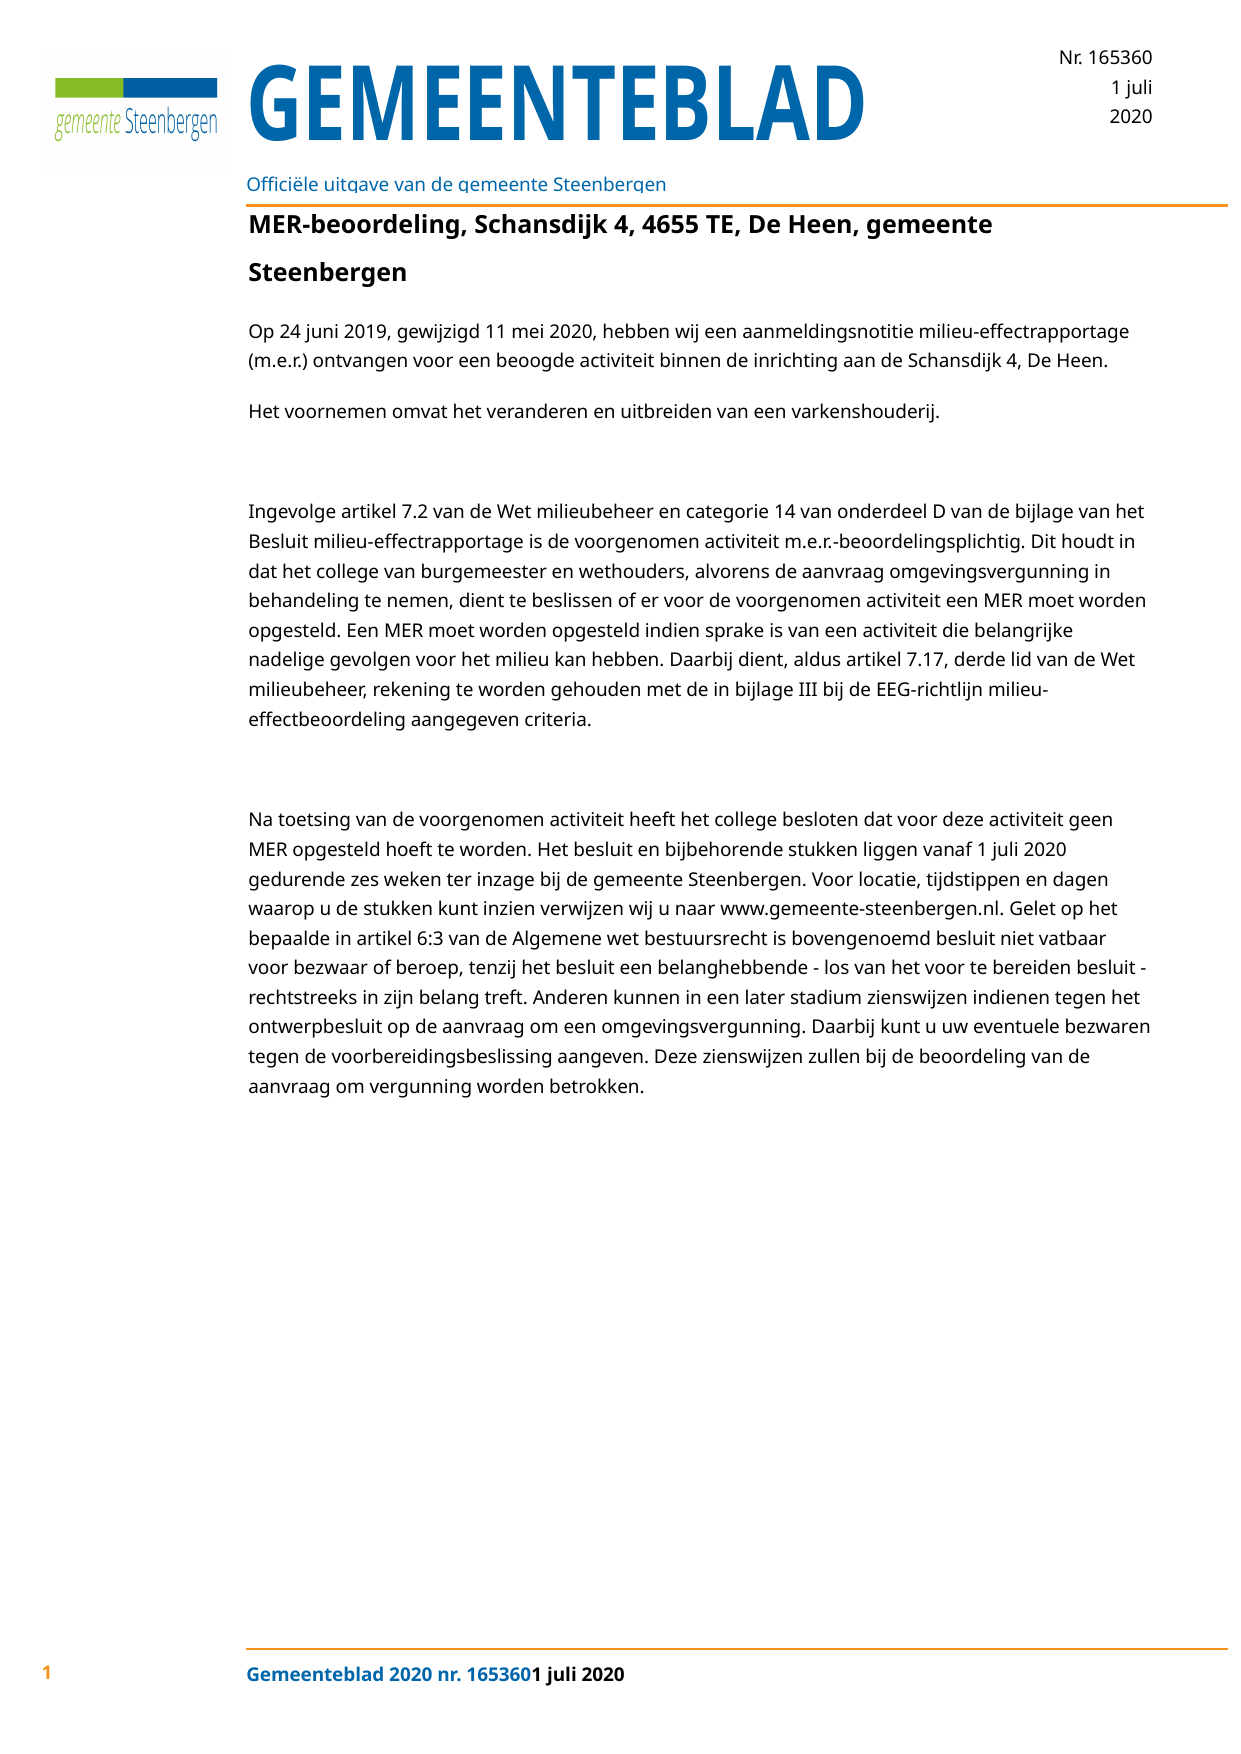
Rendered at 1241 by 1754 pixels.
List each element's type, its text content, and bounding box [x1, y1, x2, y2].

text Ingevolge artikel 7.2 van de Wet milieubeheer en categorie 14 van onderdeel D van de bijlage van het Besluit milieu-effectrapportage is de voorgenomen activiteit m.e.r.‑beoordelingsplichtig. Dit houdt in dat het college van burgemeester en wethouders, alvorens de aanvraag omgevingsvergunning in behandeling te nemen, dient te beslissen of er voor de voorgenomen activiteit een MER moet worden opgesteld. Een MER moet worden opgesteld indien sprake is van een activiteit die belangrijke nadelige gevolgen voor het milieu kan hebben. Daarbij dient, aldus artikel 7.17, derde lid van de Wet milieubeheer, rekening te worden gehouden met de in bijlage III bij de EEG-richtlijn milieu-effectbeoordeling aangegeven criteria. [248, 499, 1152, 732]
text MER-beoordeling, Schansdijk 4, 4655 TE, De Heen, gemeente Steenbergen [248, 207, 1152, 288]
text Na toetsing van de voorgenomen activiteit heeft het college besloten dat voor deze activiteit geen MER opgesteld hoeft te worden. Het besluit en bijbehorende stukken liggen vanaf 1 juli 2020 gedurende zes weken ter inzage bij de gemeente Steenbergen. Voor locatie, tijdstippen en dagen waarop u de stukken kunt inzien verwijzen wij u naar www.gemeente-steenbergen.nl. Gelet op het bepaalde in artikel 6:3 van de Algemene wet bestuursrecht is bovengenoemd besluit niet vatbaar voor bezwaar of beroep, tenzij het besluit een belanghebbende - los van het voor te bereiden besluit - rechtstreeks in zijn belang treft. Anderen kunnen in een later stadium zienswijzen indienen tegen het ontwerpbesluit op de aanvraag om een omgevingsvergunning. Daarbij kunt u uw eventuele bezwaren tegen de voorbereidingsbeslissing aangeven. Deze zienswijzen zullen bij de beoordeling van de aanvraag om vergunning worden betrokken. [248, 807, 1152, 1099]
text Het voornemen omvat het veranderen en uitbreiden van een varkenshouderij. [248, 398, 1152, 424]
text Op 24 juni 2019, gewijzigd 11 mei 2020, hebben wij een aanmeldingsnotitie milieu-effectrapportage (m.e.r.) ontvangen voor een beoogde activiteit binnen de inrichting aan de Schansdijk 4, De Heen. [248, 318, 1152, 373]
picture [41, 47, 231, 172]
